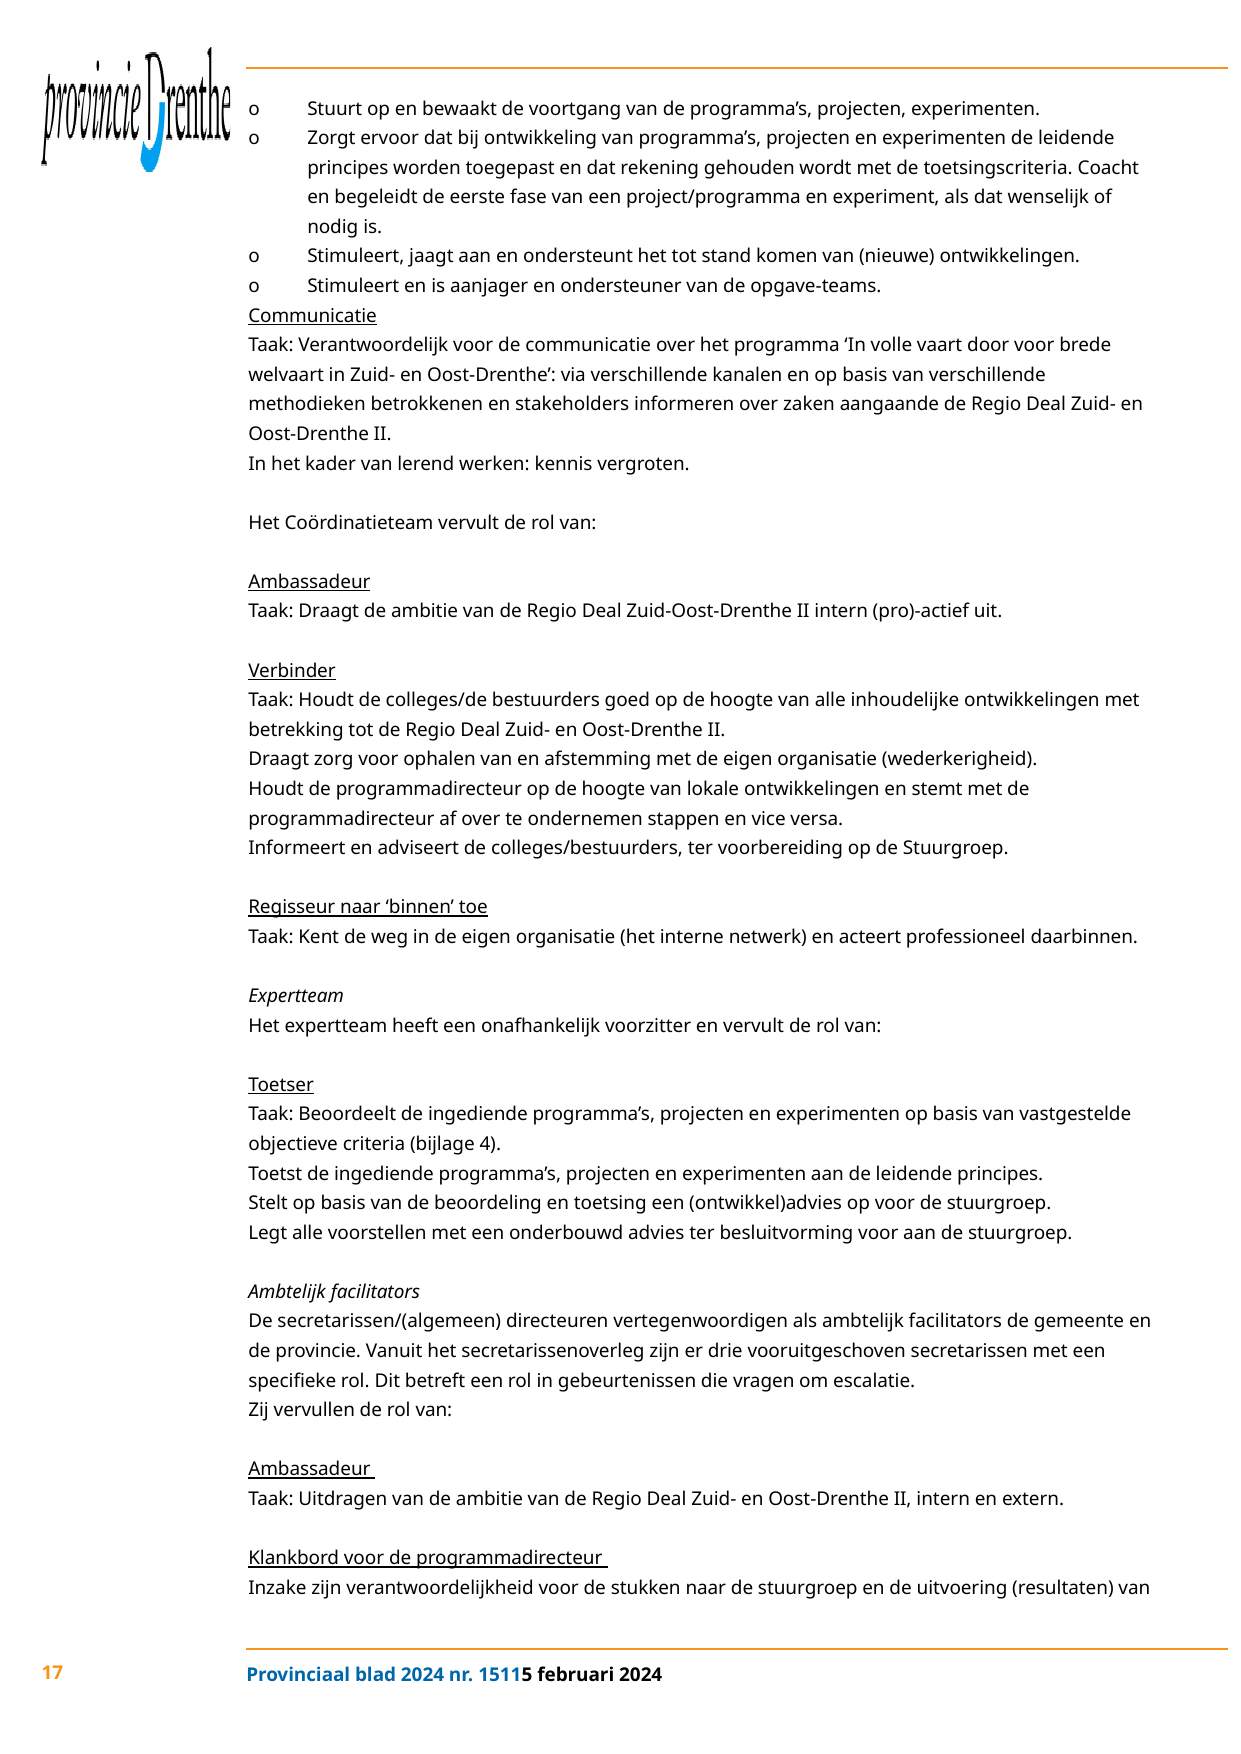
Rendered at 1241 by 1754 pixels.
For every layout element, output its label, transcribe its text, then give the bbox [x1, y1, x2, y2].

text Expertteam [248, 982, 1152, 1008]
text Het Coördinatieteam vervult de rol van: [248, 509, 1152, 535]
text Stelt op basis van de beoordeling en toetsing een (ontwikkel)advies op voor de stuurgroep. [248, 1189, 1152, 1215]
text Communicatie [248, 302, 1152, 328]
text Houdt de programmadirecteur op de hoogte van lokale ontwikkelingen en stemt met de programmadirecteur af over te ondernemen stappen en vice versa. [248, 775, 1152, 831]
text Taak: Verantwoordelijk voor de communicatie over het programma ‘In volle vaart door voor brede welvaart in Zuid- en Oost-Drenthe’: via verschillende kanalen en op basis van verschillende methodieken betrokkenen en stakeholders informeren over zaken aangaande de Regio Deal Zuid- en Oost-Drenthe II. [248, 331, 1152, 446]
text Klankbord voor de programmadirecteur [248, 1544, 1152, 1570]
text Toetser [248, 1071, 1152, 1097]
text Draagt zorg voor ophalen van en afstemming met de eigen organisatie (wederkerigheid). [248, 746, 1152, 771]
text Ambassadeur [248, 1456, 1152, 1481]
text Taak: Uitdragen van de ambitie van de Regio Deal Zuid- en Oost-Drenthe II, intern en extern. [248, 1485, 1152, 1511]
list Stimuleert en is aanjager en ondersteuner van de opgave-teams. [248, 272, 1152, 298]
list Stimuleert, jaagt aan en ondersteunt het tot stand komen van (nieuwe) ontwikkelingen. [248, 243, 1152, 268]
text Taak: Draagt de ambitie van de Regio Deal Zuid-Oost-Drenthe II intern (pro)-actief uit. [248, 598, 1152, 623]
list Zorgt ervoor dat bij ontwikkeling van programma’s, projecten en experimenten de leidende principes worden toegepast en dat rekening gehouden wordt met de toetsingscriteria. Coacht en begeleidt de eerste fase van een project/programma en experiment, als dat wenselijk of nodig is. [248, 124, 1152, 239]
text Zij vervullen de rol van: [248, 1396, 1152, 1422]
list Stuurt op en bewaakt de voortgang van de programma’s, projecten, experimenten. [248, 95, 1152, 121]
text Legt alle voorstellen met een onderbouwd advies ter besluitvorming voor aan de stuurgroep. [248, 1219, 1152, 1245]
text Inzake zijn verantwoordelijkheid voor de stukken naar de stuurgroep en de uitvoering (resultaten) van [248, 1574, 1152, 1600]
text Taak: Kent de weg in de eigen organisatie (het interne netwerk) en acteert professioneel daarbinnen. [248, 923, 1152, 949]
text Het expertteam heeft een onafhankelijk voorzitter en vervult de rol van: [248, 1012, 1152, 1038]
text Taak: Houdt de colleges/de bestuurders goed op de hoogte van alle inhoudelijke ontwikkelingen met betrekking tot de Regio Deal Zuid- en Oost-Drenthe II. [248, 686, 1152, 742]
picture [41, 47, 231, 172]
text Toetst de ingediende programma’s, projecten en experimenten aan de leidende principes. [248, 1160, 1152, 1186]
text In het kader van lerend werken: kennis vergroten. [248, 450, 1152, 476]
text Taak: Beoordeelt de ingediende programma’s, projecten en experimenten op basis van vastgestelde objectieve criteria (bijlage 4). [248, 1101, 1152, 1156]
text De secretarissen/(algemeen) directeuren vertegenwoordigen als ambtelijk facilitators de gemeente en de provincie. Vanuit het secretarissenoverleg zijn er drie vooruitgeschoven secretarissen met een specifieke rol. Dit betreft een rol in gebeurtenissen die vragen om escalatie. [248, 1308, 1152, 1393]
text Regisseur naar ‘binnen’ toe [248, 893, 1152, 919]
text Verbinder [248, 657, 1152, 683]
text Ambtelijk facilitators [248, 1278, 1152, 1304]
text Informeert en adviseert de colleges/bestuurders, ter voorbereiding op de Stuurgroep. [248, 834, 1152, 860]
text Ambassadeur [248, 568, 1152, 594]
